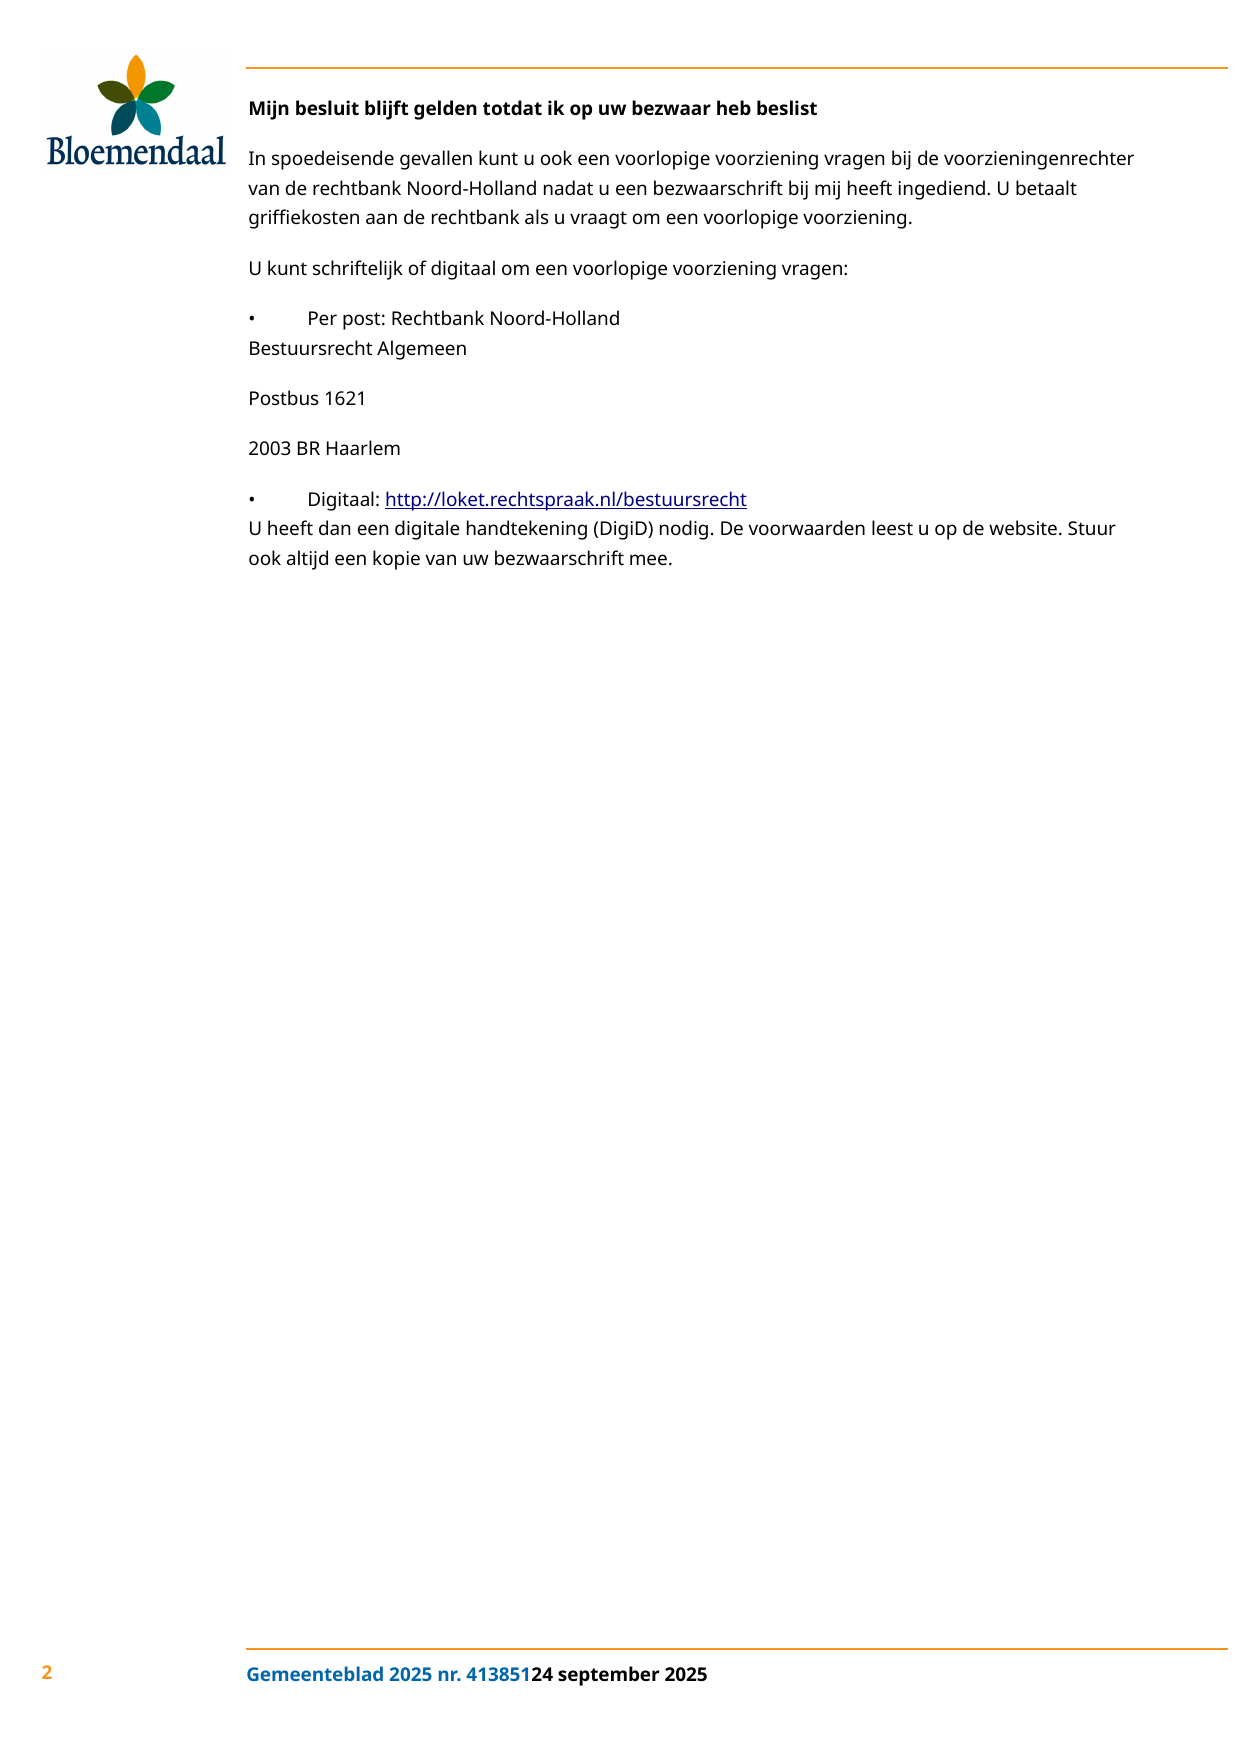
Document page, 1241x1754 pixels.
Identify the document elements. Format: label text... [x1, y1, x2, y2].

text Postbus 1621 [248, 385, 1152, 411]
text U kunt schriftelijk of digitaal om een voorlopige voorziening vragen: [248, 255, 1152, 281]
picture [41, 47, 231, 172]
text In spoedeisende gevallen kunt u ook een voorlopige voorziening vragen bij de voorzieningenrechter van de rechtbank Noord-Holland nadat u een bezwaarschrift bij mij heeft ingediend. U betaalt griffiekosten aan de rechtbank als u vraagt om een voorlopige voorziening. [248, 145, 1152, 230]
text Bestuursrecht Algemeen [248, 335, 1152, 361]
list Digitaal: http://loket.rechtspraak.nl/bestuursrecht [248, 486, 1152, 512]
text 2003 BR Haarlem [248, 436, 1152, 461]
text U heeft dan een digitale handtekening (DigiD) nodig. De voorwaarden leest u op de website. Stuur ook altijd een kopie van uw bezwaarschrift mee. [248, 516, 1152, 571]
text Mijn besluit blijft gelden totdat ik op uw bezwaar heb beslist [248, 95, 1152, 121]
list Per post: Rechtbank Noord-Holland [248, 305, 1152, 331]
